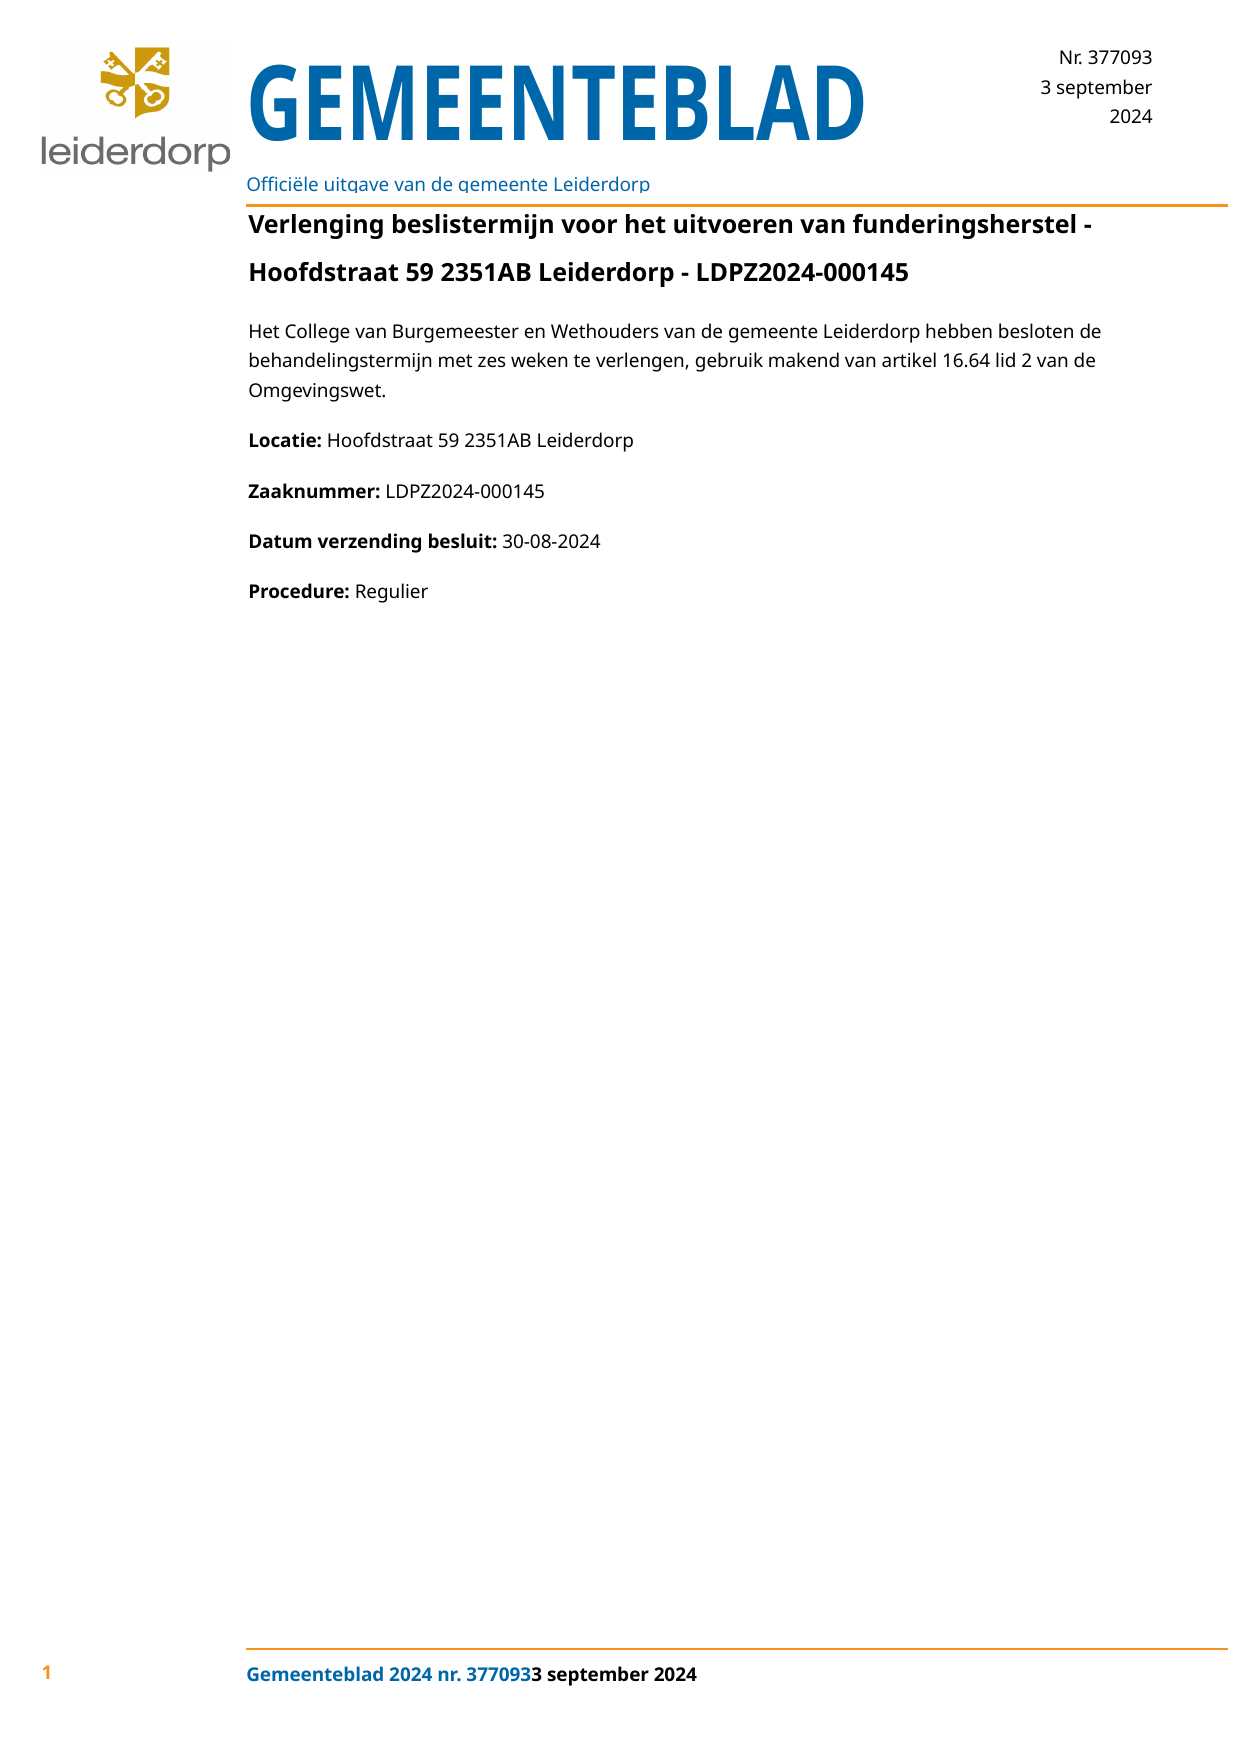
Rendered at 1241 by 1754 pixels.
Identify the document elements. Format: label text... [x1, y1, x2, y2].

text Zaaknummer: LDPZ2024-000145 [248, 478, 1152, 504]
text Verlenging beslistermijn voor het uitvoeren van funderingsherstel - Hoofdstraat 59 2351AB Leiderdorp - LDPZ2024-000145 [248, 207, 1152, 288]
text Datum verzending besluit: 30-08-2024 [248, 528, 1152, 554]
picture [41, 47, 231, 172]
text Procedure: Regulier [248, 579, 1152, 604]
text Het College van Burgemeester en Wethouders van de gemeente Leiderdorp hebben besloten de behandelingstermijn met zes weken te verlengen, gebruik makend van artikel 16.64 lid 2 van de Omgevingswet. [248, 318, 1152, 403]
text Locatie: Hoofdstraat 59 2351AB Leiderdorp [248, 427, 1152, 453]
